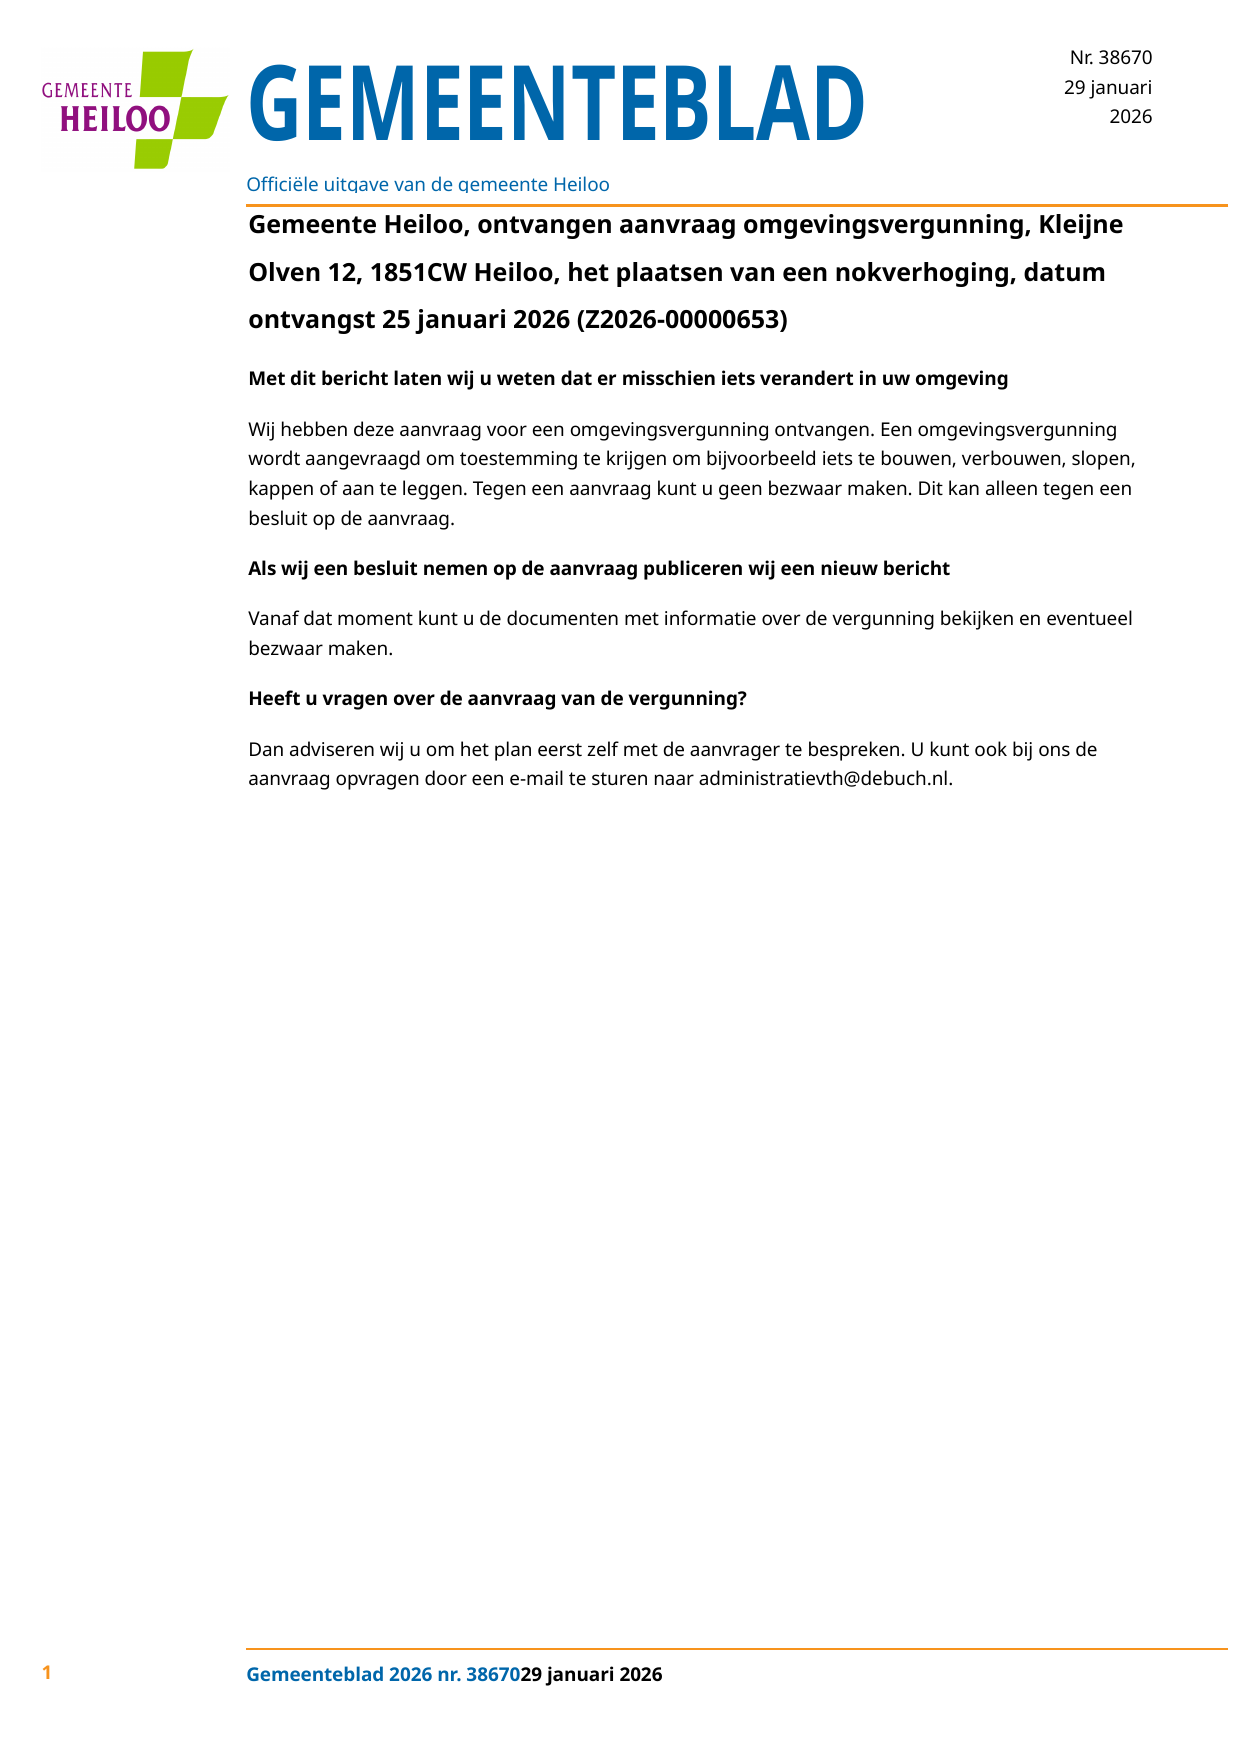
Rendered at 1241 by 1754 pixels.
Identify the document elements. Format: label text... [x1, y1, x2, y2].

text Met dit bericht laten wij u weten dat er misschien iets verandert in uw omgeving [248, 366, 1152, 391]
text Wij hebben deze aanvraag voor een omgevingsvergunning ontvangen. Een omgevingsvergunning wordt aangevraagd om toestemming te krijgen om bijvoorbeeld iets te bouwen, verbouwen, slopen, kappen of aan te leggen. Tegen een aanvraag kunt u geen bezwaar maken. Dit kan alleen tegen een besluit op de aanvraag. [248, 416, 1152, 530]
text Vanaf dat moment kunt u de documenten met informatie over de vergunning bekijken en eventueel bezwaar maken. [248, 606, 1152, 661]
picture [41, 47, 231, 172]
text Als wij een besluit nemen op de aanvraag publiceren wij een nieuw bericht [248, 555, 1152, 581]
text Dan adviseren wij u om het plan eerst zelf met de aanvrager te bespreken. U kunt ook bij ons de aanvraag opvragen door een e-mail te sturen naar administratievth@debuch.nl. [248, 736, 1152, 791]
text Gemeente Heiloo, ontvangen aanvraag omgevingsvergunning, Kleijne Olven 12, 1851CW Heiloo, het plaatsen van een nokverhoging, datum ontvangst 25 januari 2026 (Z2026-00000653) [248, 207, 1152, 336]
text Heeft u vragen over de aanvraag van de vergunning? [248, 686, 1152, 711]
